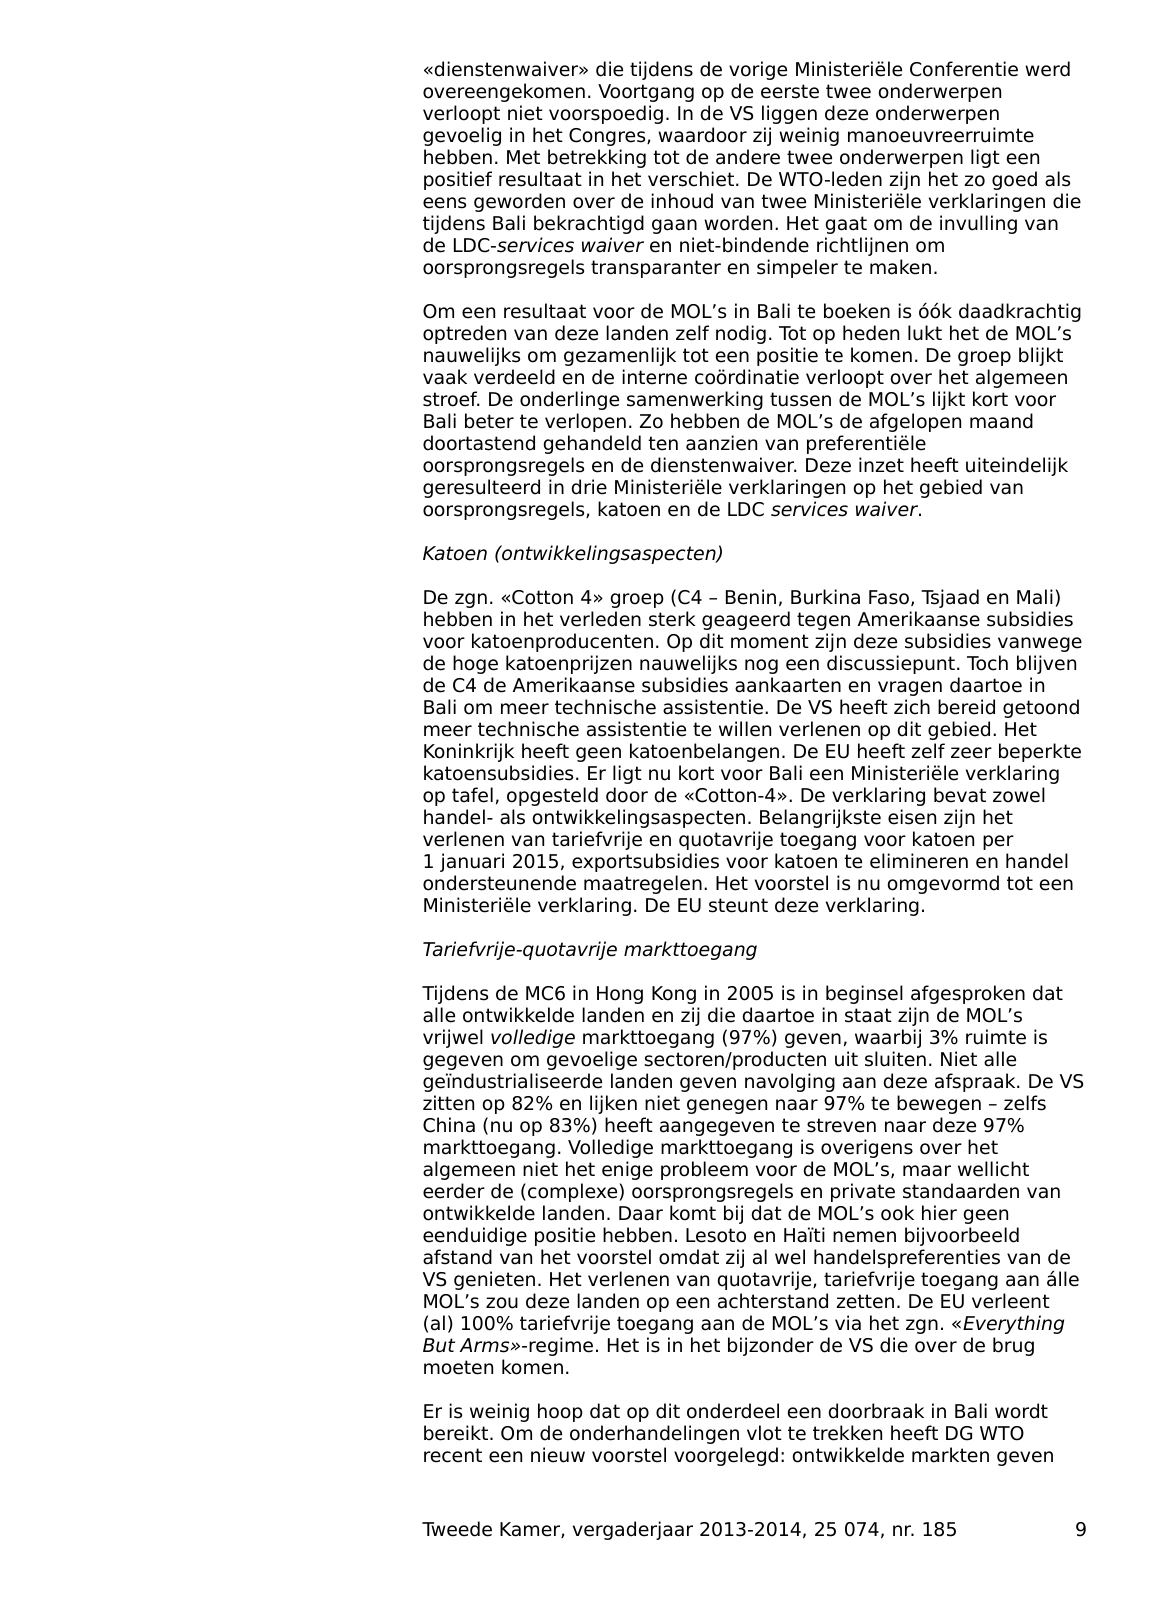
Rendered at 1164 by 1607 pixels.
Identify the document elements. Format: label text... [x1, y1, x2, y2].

text «dienstenwaiver» die tijdens de vorige Ministeriële Conferentie werd overeengekomen. Voortgang op de eerste twee onderwerpen verloopt niet voorspoedig. In de VS liggen deze onderwerpen gevoelig in het Congres, waardoor zij weinig manoeuvreerruimte hebben. Met betrekking tot de andere twee onderwerpen ligt een positief resultaat in het verschiet. De WTO-leden zijn het zo goed als eens geworden over de inhoud van twee Ministeriële verklaringen die tijdens Bali bekrachtigd gaan worden. Het gaat om de invulling van de LDC-services waiver en niet-bindende richtlijnen om oorsprongsregels transparanter en simpeler te maken. [422, 59, 1087, 279]
text Tijdens de MC6 in Hong Kong in 2005 is in beginsel afgesproken dat alle ontwikkelde landen en zij die daartoe in staat zijn de MOL’s vrijwel volledige markttoegang (97%) geven, waarbij 3% ruimte is gegeven om gevoelige sectoren/producten uit sluiten. Niet alle geïndustrialiseerde landen geven navolging aan deze afspraak. De VS zitten op 82% en lijken niet genegen naar 97% te bewegen – zelfs China (nu op 83%) heeft aangegeven te streven naar deze 97% markttoegang. Volledige markttoegang is overigens over het algemeen niet het enige probleem voor de MOL’s, maar wellicht eerder de (complexe) oorsprongsregels en private standaarden van ontwikkelde landen. Daar komt bij dat de MOL’s ook hier geen eenduidige positie hebben. Lesoto en Haïti nemen bijvoorbeeld afstand van het voorstel omdat zij al wel handelspreferenties van de VS genieten. Het verlenen van quotavrije, tariefvrije toegang aan álle MOL’s zou deze landen op een achterstand zetten. De EU verleent (al) 100% tariefvrije toegang aan de MOL’s via het zgn. «Everything But Arms»-regime. Het is in het bijzonder de VS die over de brug moeten komen. [422, 983, 1087, 1379]
text De zgn. «Cotton 4» groep (C4 – Benin, Burkina Faso, Tsjaad en Mali) hebben in het verleden sterk geageerd tegen Amerikaanse subsidies voor katoenproducenten. Op dit moment zijn deze subsidies vanwege de hoge katoenprijzen nauwelijks nog een discussiepunt. Toch blijven de C4 de Amerikaanse subsidies aankaarten en vragen daartoe in Bali om meer technische assistentie. De VS heeft zich bereid getoond meer technische assistentie te willen verlenen op dit gebied. Het Koninkrijk heeft geen katoenbelangen. De EU heeft zelf zeer beperkte katoensubsidies. Er ligt nu kort voor Bali een Ministeriële verklaring op tafel, opgesteld door de «Cotton-4». De verklaring bevat zowel handel- als ontwikkelingsaspecten. Belangrijkste eisen zijn het verlenen van tariefvrije en quotavrije toegang voor katoen per 1 januari 2015, exportsubsidies voor katoen te elimineren en handel ondersteunende maatregelen. Het voorstel is nu omgevormd tot een Ministeriële verklaring. De EU steunt deze verklaring. [422, 587, 1087, 917]
text Er is weinig hoop dat op dit onderdeel een doorbraak in Bali wordt bereikt. Om de onderhandelingen vlot te trekken heeft DG WTO recent een nieuw voorstel voorgelegd: ontwikkelde markten geven [422, 1401, 1087, 1467]
subtitle Tariefvrije-quotavrije markttoegang [422, 939, 1087, 961]
subtitle Katoen (ontwikkelingsaspecten) [422, 543, 1087, 565]
text Om een resultaat voor de MOL’s in Bali te boeken is óók daadkrachtig optreden van deze landen zelf nodig. Tot op heden lukt het de MOL’s nauwelijks om gezamenlijk tot een positie te komen. De groep blijkt vaak verdeeld en de interne coördinatie verloopt over het algemeen stroef. De onderlinge samenwerking tussen de MOL’s lijkt kort voor Bali beter te verlopen. Zo hebben de MOL’s de afgelopen maand doortastend gehandeld ten aanzien van preferentiële oorsprongsregels en de dienstenwaiver. Deze inzet heeft uiteindelijk geresulteerd in drie Ministeriële verklaringen op het gebied van oorsprongsregels, katoen en de LDC services waiver. [422, 301, 1087, 521]
